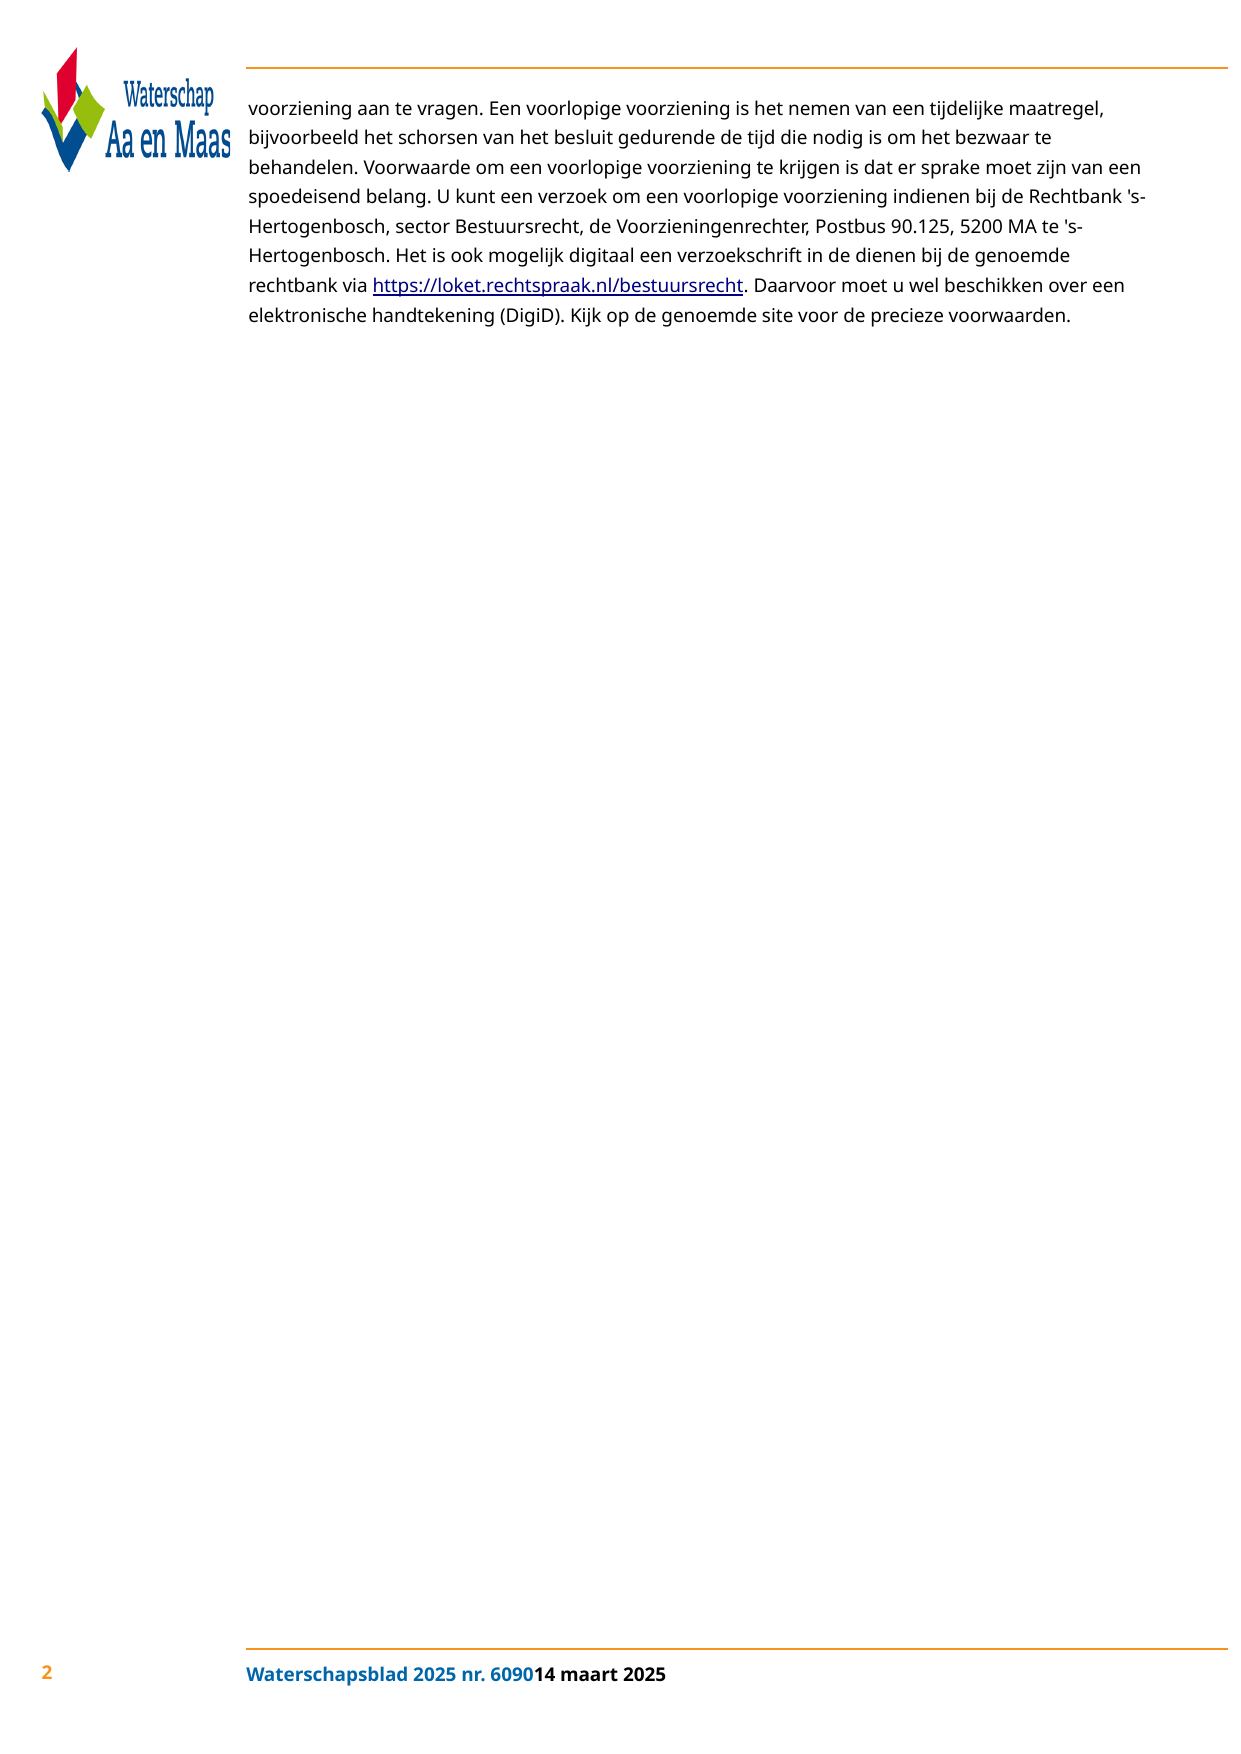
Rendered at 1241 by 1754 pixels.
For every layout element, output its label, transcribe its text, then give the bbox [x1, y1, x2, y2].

text voorziening aan te vragen. Een voorlopige voorziening is het nemen van een tijdelijke maatregel, bijvoorbeeld het schorsen van het besluit gedurende de tijd die nodig is om het bezwaar te behandelen. Voorwaarde om een voorlopige voorziening te krijgen is dat er sprake moet zijn van een spoedeisend belang. U kunt een verzoek om een voorlopige voorziening indienen bij de Rechtbank 's-Hertogenbosch, sector Bestuursrecht, de Voorzieningenrechter, Postbus 90.125, 5200 MA te 's-Hertogenbosch. Het is ook mogelijk digitaal een verzoekschrift in de dienen bij de genoemde rechtbank via https://loket.rechtspraak.nl/bestuursrecht. Daarvoor moet u wel beschikken over een elektronische handtekening (DigiD). Kijk op de genoemde site voor de precieze voorwaarden. [248, 95, 1152, 328]
picture [41, 47, 231, 172]
